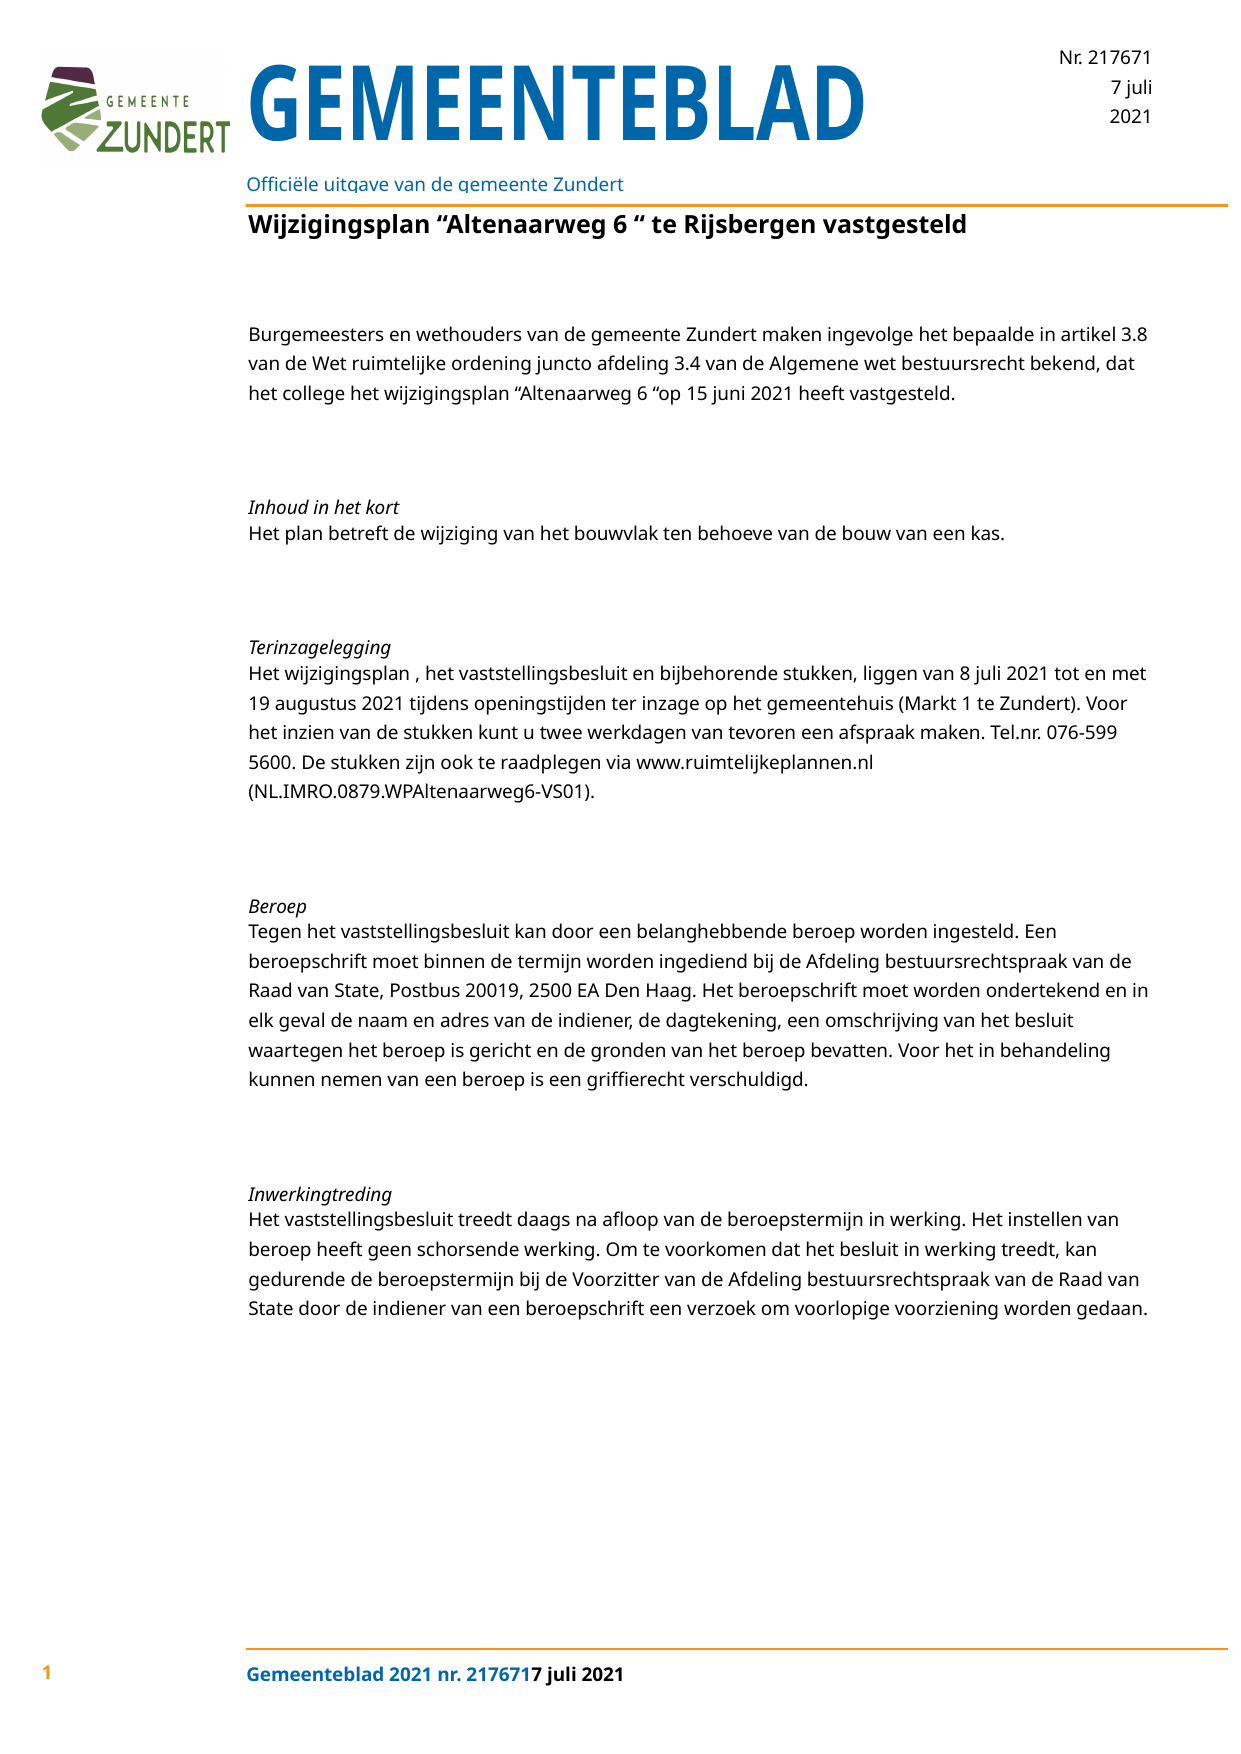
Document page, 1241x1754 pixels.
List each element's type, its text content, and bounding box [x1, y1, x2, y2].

text Het wijzigingsplan , het vaststellingsbesluit en bijbehorende stukken, liggen van 8 juli 2021 tot en met 19 augustus 2021 tijdens openingstijden ter inzage op het gemeentehuis (Markt 1 te Zundert). Voor het inzien van de stukken kunt u twee werkdagen van tevoren een afspraak maken. Tel.nr. 076-599 5600. De stukken zijn ook te raadplegen via www.ruimtelijkeplannen.nl (NL.IMRO.0879.WPAltenaarweg6-VS01). [248, 660, 1152, 804]
picture [41, 47, 231, 172]
text Het plan betreft de wijziging van het bouwvlak ten behoeve van de bouw van een kas. [248, 520, 1152, 546]
text Terinzagelegging [248, 634, 1152, 660]
text Burgemeesters en wethouders van de gemeente Zundert maken ingevolge het bepaalde in artikel 3.8 van de Wet ruimtelijke ordening juncto afdeling 3.4 van de Algemene wet bestuursrecht bekend, dat het college het wijzigingsplan “Altenaarweg 6 “op 15 juni 2021 heeft vastgesteld. [248, 321, 1152, 406]
text Inhoud in het kort [248, 494, 1152, 520]
text Wijzigingsplan “Altenaarweg 6 “ te Rijsbergen vastgesteld [248, 207, 1152, 241]
text Tegen het vaststellingsbesluit kan door een belanghebbende beroep worden ingesteld. Een beroepschrift moet binnen de termijn worden ingediend bij de Afdeling bestuursrechtspraak van de Raad van State, Postbus 20019, 2500 EA Den Haag. Het beroepschrift moet worden ondertekend en in elk geval de naam en adres van de indiener, de dagtekening, een omschrijving van het besluit waartegen het beroep is gericht en de gronden van het beroep bevatten. Voor het in behandeling kunnen nemen van een beroep is een griffierecht verschuldigd. [248, 918, 1152, 1092]
text Inwerkingtreding [248, 1181, 1152, 1207]
text Beroep [248, 893, 1152, 918]
text Het vaststellingsbesluit treedt daags na afloop van de beroepstermijn in werking. Het instellen van beroep heeft geen schorsende werking. Om te voorkomen dat het besluit in werking treedt, kan gedurende de beroepstermijn bij de Voorzitter van de Afdeling bestuursrechtspraak van de Raad van State door de indiener van een beroepschrift een verzoek om voorlopige voorziening worden gedaan. [248, 1207, 1152, 1321]
